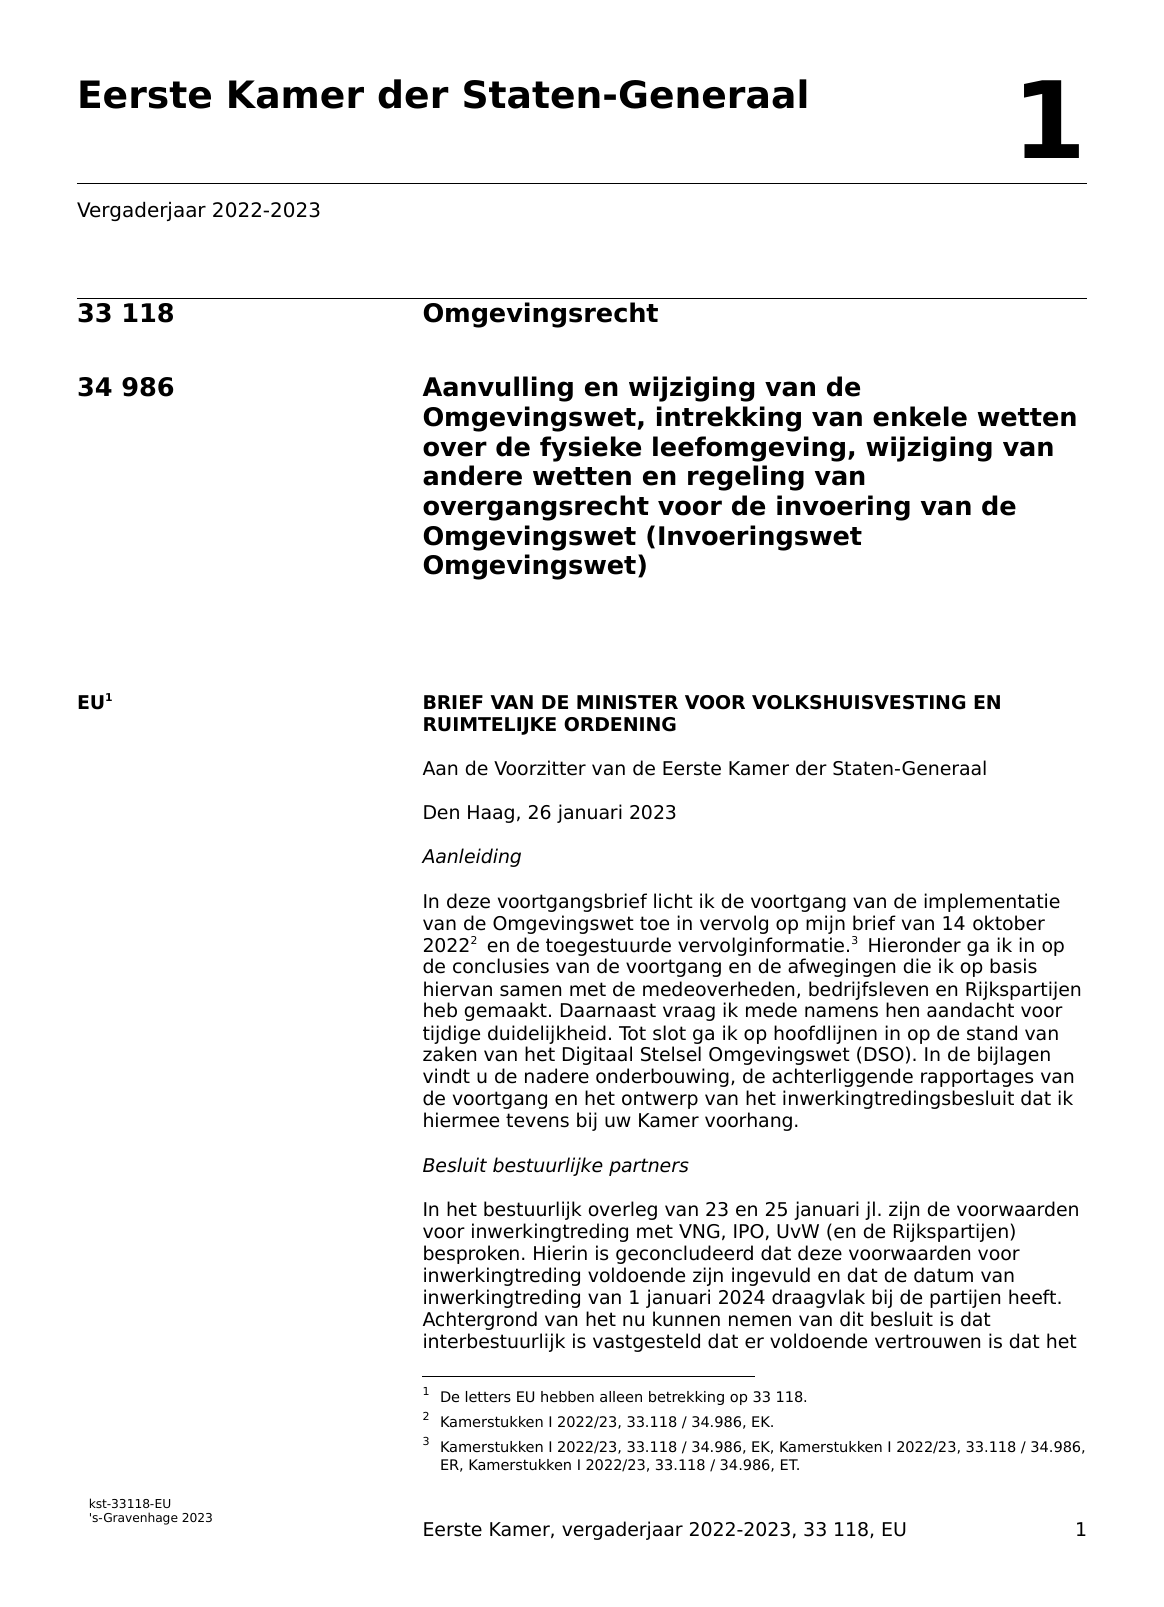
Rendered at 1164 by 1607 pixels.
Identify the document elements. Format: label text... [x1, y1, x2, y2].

text Kamerstukken I 2022/23, 33.118 / 34.986, EK. [422, 1410, 1087, 1432]
text kst-33118-EU [88, 1497, 323, 1511]
subtitle 33 118 Omgevingsrecht [77, 299, 1087, 329]
text De letters EU hebben alleen betrekking op 33 118. [422, 1385, 1087, 1407]
table_header Eerste Kamer der Staten-Generaal [77, 59, 886, 183]
subtitle Besluit bestuurlijke partners [422, 1154, 1087, 1176]
text Aan de Voorzitter van de Eerste Kamer der Staten-Generaal [422, 758, 1087, 780]
subtitle EU BRIEF VAN DE MINISTER VOOR VOLKSHUISVESTING EN RUIMTELIJKE ORDENING [77, 692, 1087, 736]
table_header 1 [886, 59, 1087, 183]
text Den Haag, 26 januari 2023 [422, 802, 1087, 824]
text 's-Gravenhage 2023 [88, 1511, 323, 1525]
subtitle 34 986 Aanvulling en wijziging van de Omgevingswet, intrekking van enkele wetten over de fysieke leefomgeving, wijziging van andere wetten en regeling van overgangsrecht voor de invoering van de Omgevingswet (Invoeringswet Omgevingswet) [77, 373, 1087, 581]
text Kamerstukken I 2022/23, 33.118 / 34.986, EK, Kamerstukken I 2022/23, 33.118 / 34.986, ER, Kamerstukken I 2022/23, 33.118 / 34.986, ET. [422, 1435, 1087, 1474]
text In het bestuurlijk overleg van 23 en 25 januari jl. zijn de voorwaarden voor inwerkingtreding met VNG, IPO, UvW (en de Rijkspartijen) besproken. Hierin is geconcludeerd dat deze voorwaarden voor inwerkingtreding voldoende zijn ingevuld en dat de datum van inwerkingtreding van 1 januari 2024 draagvlak bij de partijen heeft. Achtergrond van het nu kunnen nemen van dit besluit is dat interbestuurlijk is vastgesteld dat er voldoende vertrouwen is dat het [422, 1199, 1087, 1352]
subtitle Aanleiding [422, 846, 1087, 868]
text In deze voortgangsbrief licht ik de voortgang van de implementatie van de Omgevingswet toe in vervolg op mijn brief van 14 oktober 2022 en de toegestuurde vervolginformatie. Hieronder ga ik in op de conclusies van de voortgang en de afwegingen die ik op basis hiervan samen met de medeoverheden, bedrijfsleven en Rijkspartijen heb gemaakt. Daarnaast vraag ik mede namens hen aandacht voor tijdige duidelijkheid. Tot slot ga ik op hoofdlijnen in op de stand van zaken van het Digitaal Stelsel Omgevingswet (DSO). In de bijlagen vindt u de nadere onderbouwing, de achterliggende rapportages van de voortgang en het ontwerp van het inwerkingtredingsbesluit dat ik hiermee tevens bij uw Kamer voorhang. [422, 891, 1087, 1132]
table_cell Vergaderjaar 2022-2023 [77, 184, 1087, 298]
